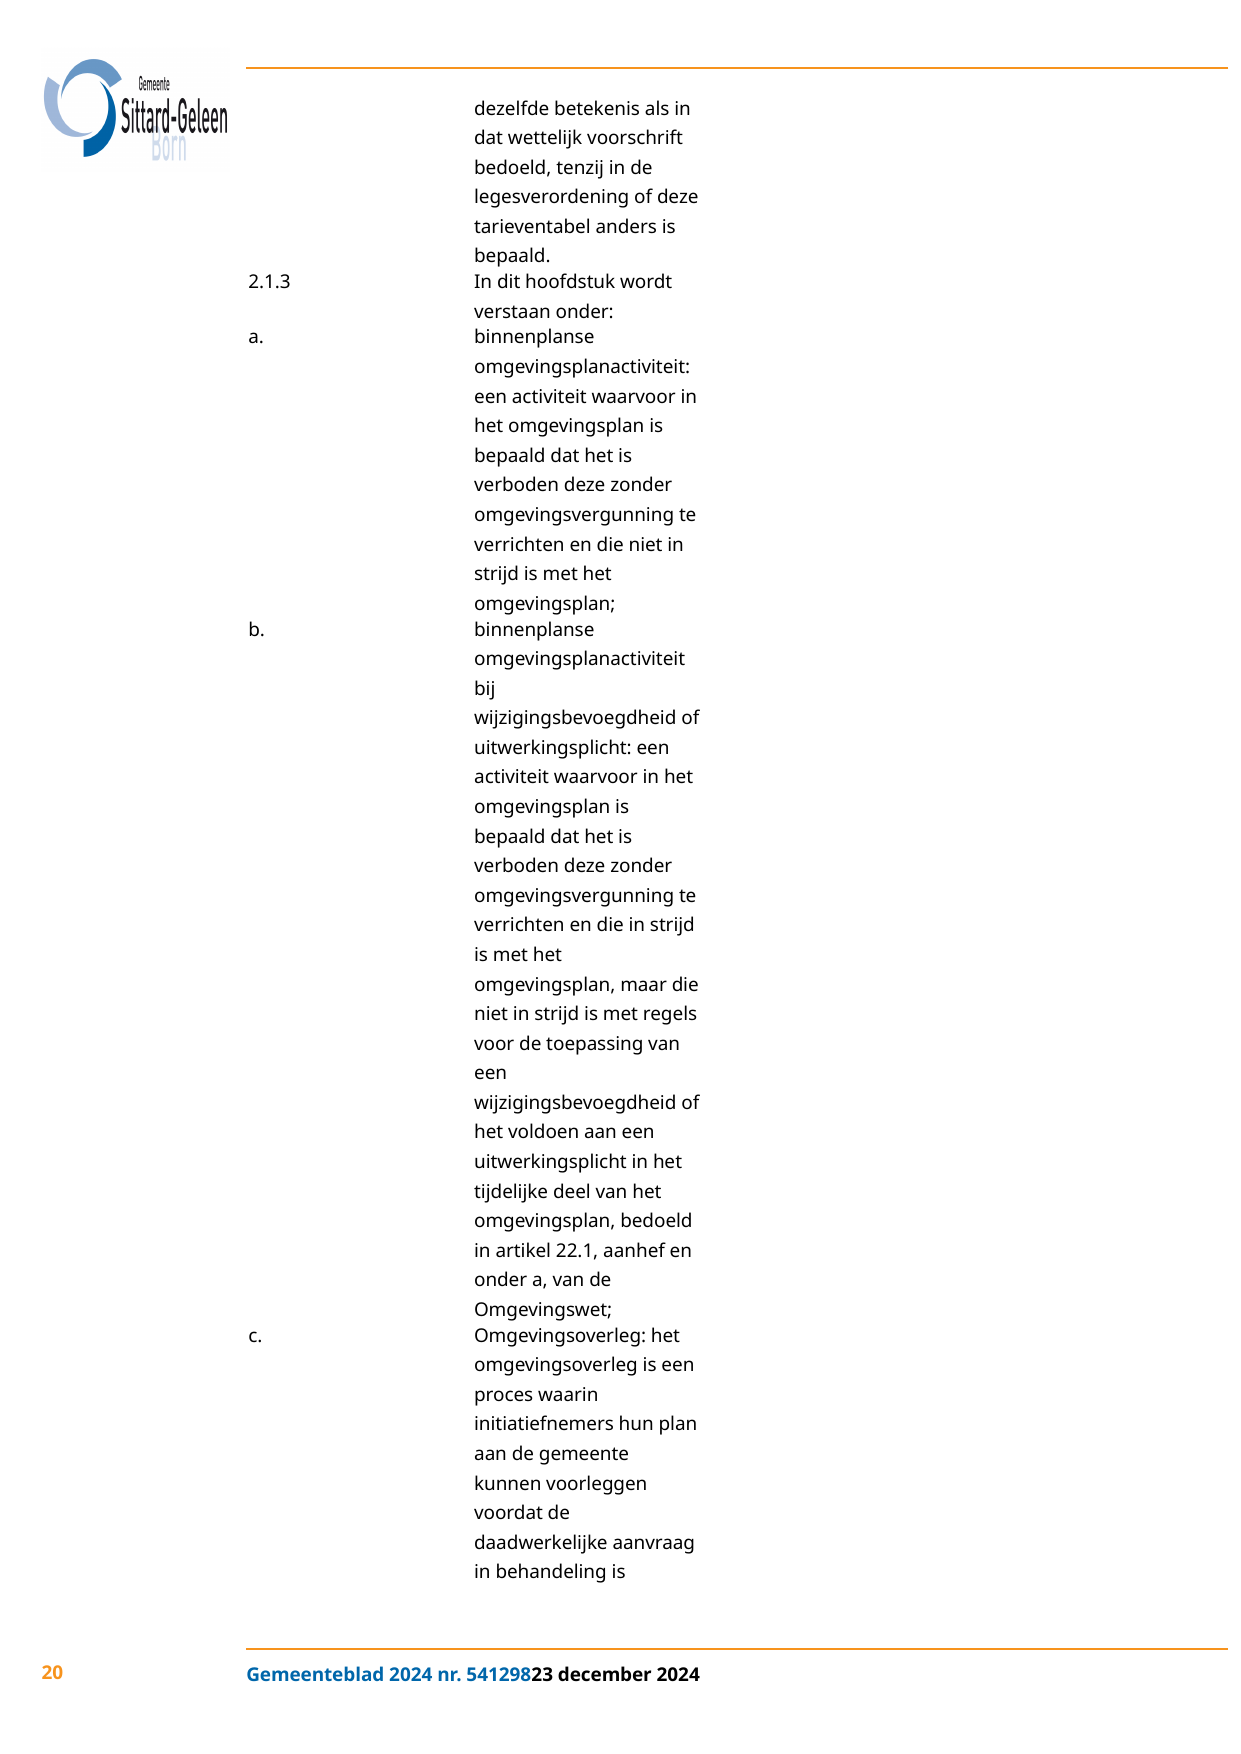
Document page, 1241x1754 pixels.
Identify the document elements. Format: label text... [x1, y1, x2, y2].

table_cell [700, 616, 926, 1322]
table_cell Omgevingsoverleg: het omgevingsoverleg is een proces waarin initiatiefnemers hun plan aan de gemeente kunnen voorleggen voordat de daadwerkelijke aanvraag in behandeling is [474, 1322, 700, 1584]
table_cell [248, 95, 474, 268]
table_cell [926, 1322, 1152, 1584]
table_cell c. [248, 1322, 474, 1584]
table_cell dezelfde betekenis als in dat wettelijk voorschrift bedoeld, tenzij in de legesverordening of deze tarieventabel anders is bepaald. [474, 95, 700, 268]
table_cell 2.1.3 [248, 269, 474, 324]
table_cell binnenplanse omgevingsplanactiviteit bij wijzigingsbevoegdheid of uitwerkingsplicht: een activiteit waarvoor in het omgevingsplan is bepaald dat het is verboden deze zonder omgevingsvergunning te verrichten en die in strijd is met het omgevingsplan, maar die niet in strijd is met regels voor de toepassing van een wijzigingsbevoegdheid of het voldoen aan een uitwerkingsplicht in het tijdelijke deel van het omgevingsplan, bedoeld in artikel 22.1, aanhef en onder a, van de Omgevingswet; [474, 616, 700, 1322]
table_cell b. [248, 616, 474, 1322]
table_cell [926, 324, 1152, 616]
table_cell [926, 616, 1152, 1322]
table_cell binnenplanse omgevingsplanactiviteit: een activiteit waarvoor in het omgevingsplan is bepaald dat het is verboden deze zonder omgevingsvergunning te verrichten en die niet in strijd is met het omgevingsplan; [474, 324, 700, 616]
table_cell [926, 95, 1152, 268]
table_cell [926, 269, 1152, 324]
table_cell [700, 1322, 926, 1584]
table_cell a. [248, 324, 474, 616]
table_cell [700, 269, 926, 324]
table_cell [700, 95, 926, 268]
table_cell [700, 324, 926, 616]
picture [41, 47, 231, 172]
table_cell In dit hoofdstuk wordt verstaan onder: [474, 269, 700, 324]
